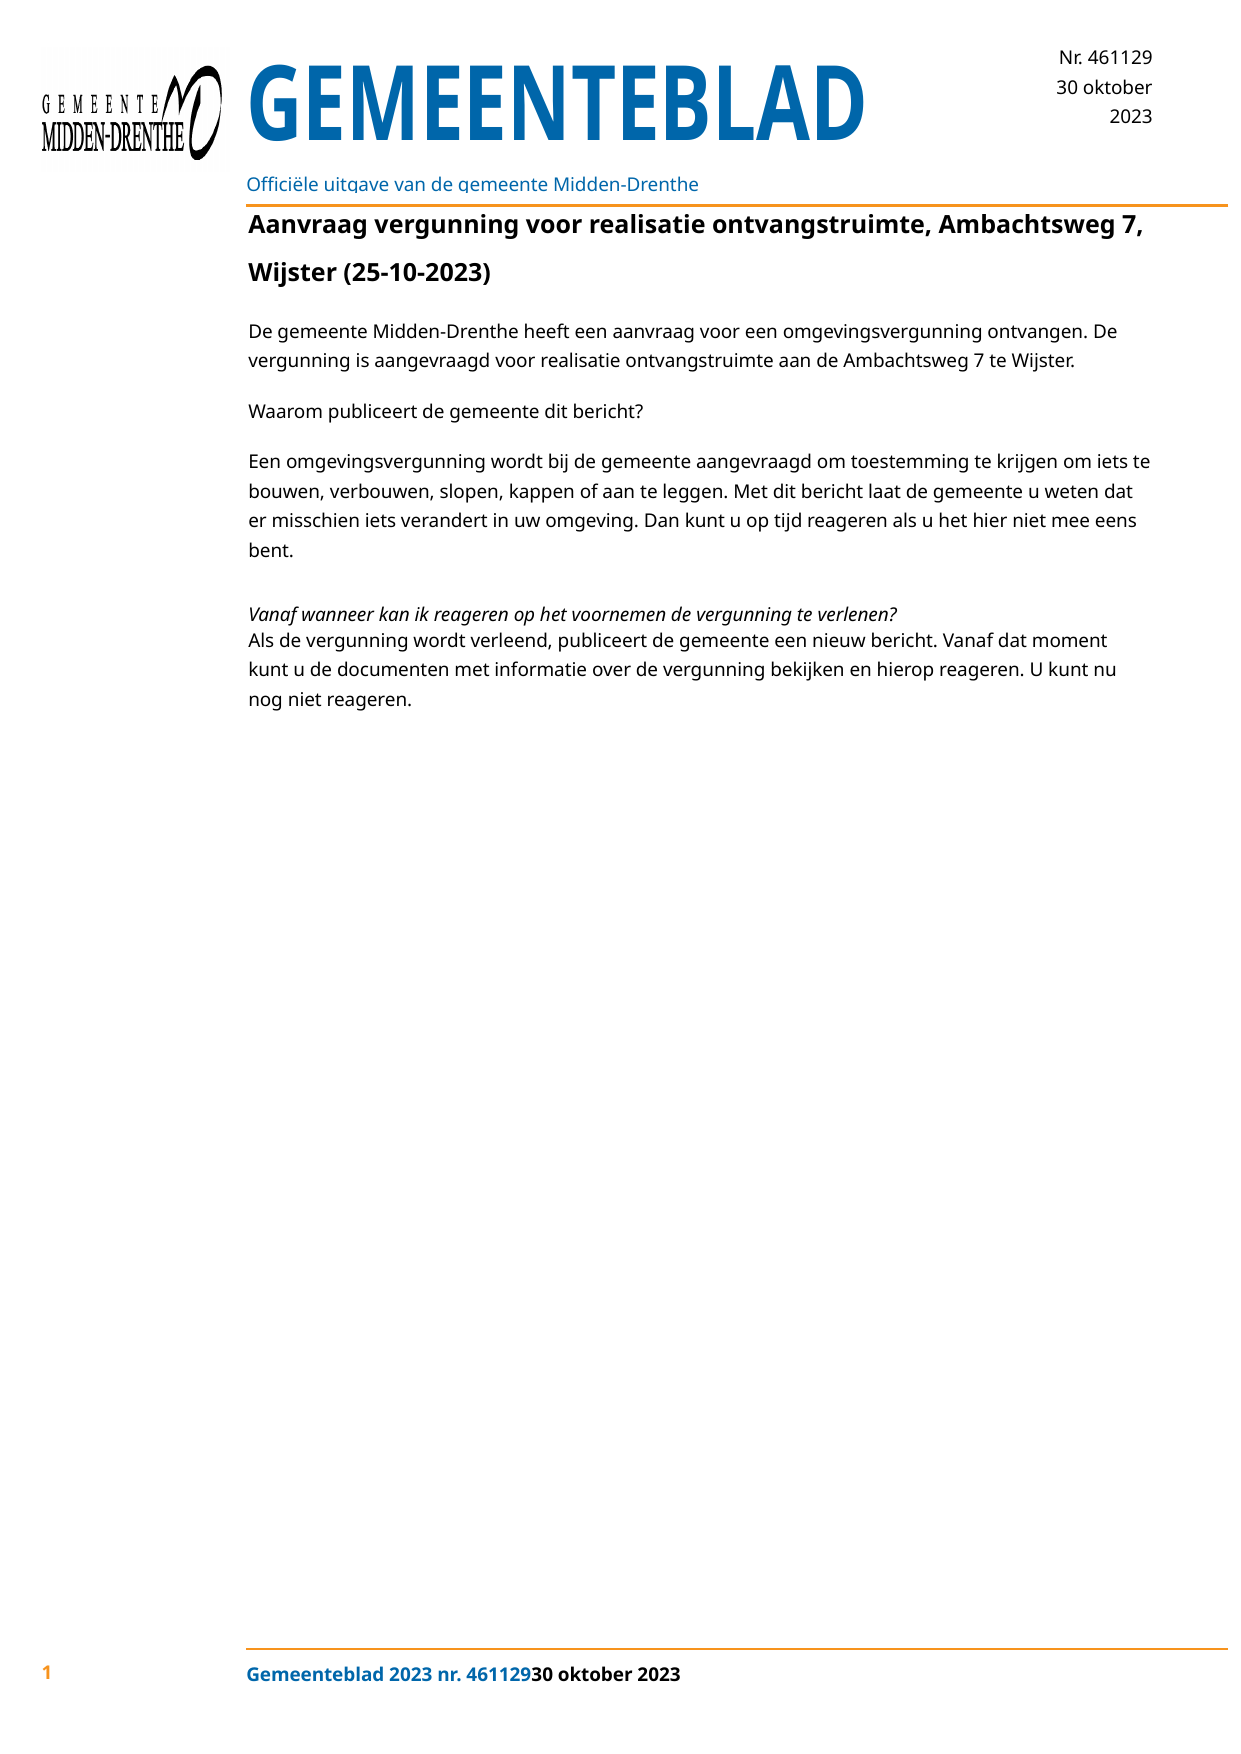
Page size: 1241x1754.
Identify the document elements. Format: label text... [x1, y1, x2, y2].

text Een omgevingsvergunning wordt bij de gemeente aangevraagd om toestemming te krijgen om iets te bouwen, verbouwen, slopen, kappen of aan te leggen. Met dit bericht laat de gemeente u weten dat er misschien iets verandert in uw omgeving. Dan kunt u op tijd reageren als u het hier niet mee eens bent. [248, 448, 1152, 563]
text Aanvraag vergunning voor realisatie ontvangstruimte, Ambachtsweg 7, Wijster (25-10-2023) [248, 207, 1152, 288]
text Waarom publiceert de gemeente dit bericht? [248, 398, 1152, 424]
text Als de vergunning wordt verleend, publiceert de gemeente een nieuw bericht. Vanaf dat moment kunt u de documenten met informatie over de vergunning bekijken en hierop reageren. U kunt nu nog niet reageren. [248, 627, 1152, 712]
text De gemeente Midden-Drenthe heeft een aanvraag voor een omgevingsvergunning ontvangen. De vergunning is aangevraagd voor realisatie ontvangstruimte aan de Ambachtsweg 7 te Wijster. [248, 318, 1152, 373]
text Vanaf wanneer kan ik reageren op het voornemen de vergunning te verlenen? [248, 601, 1152, 627]
picture [41, 47, 231, 172]
